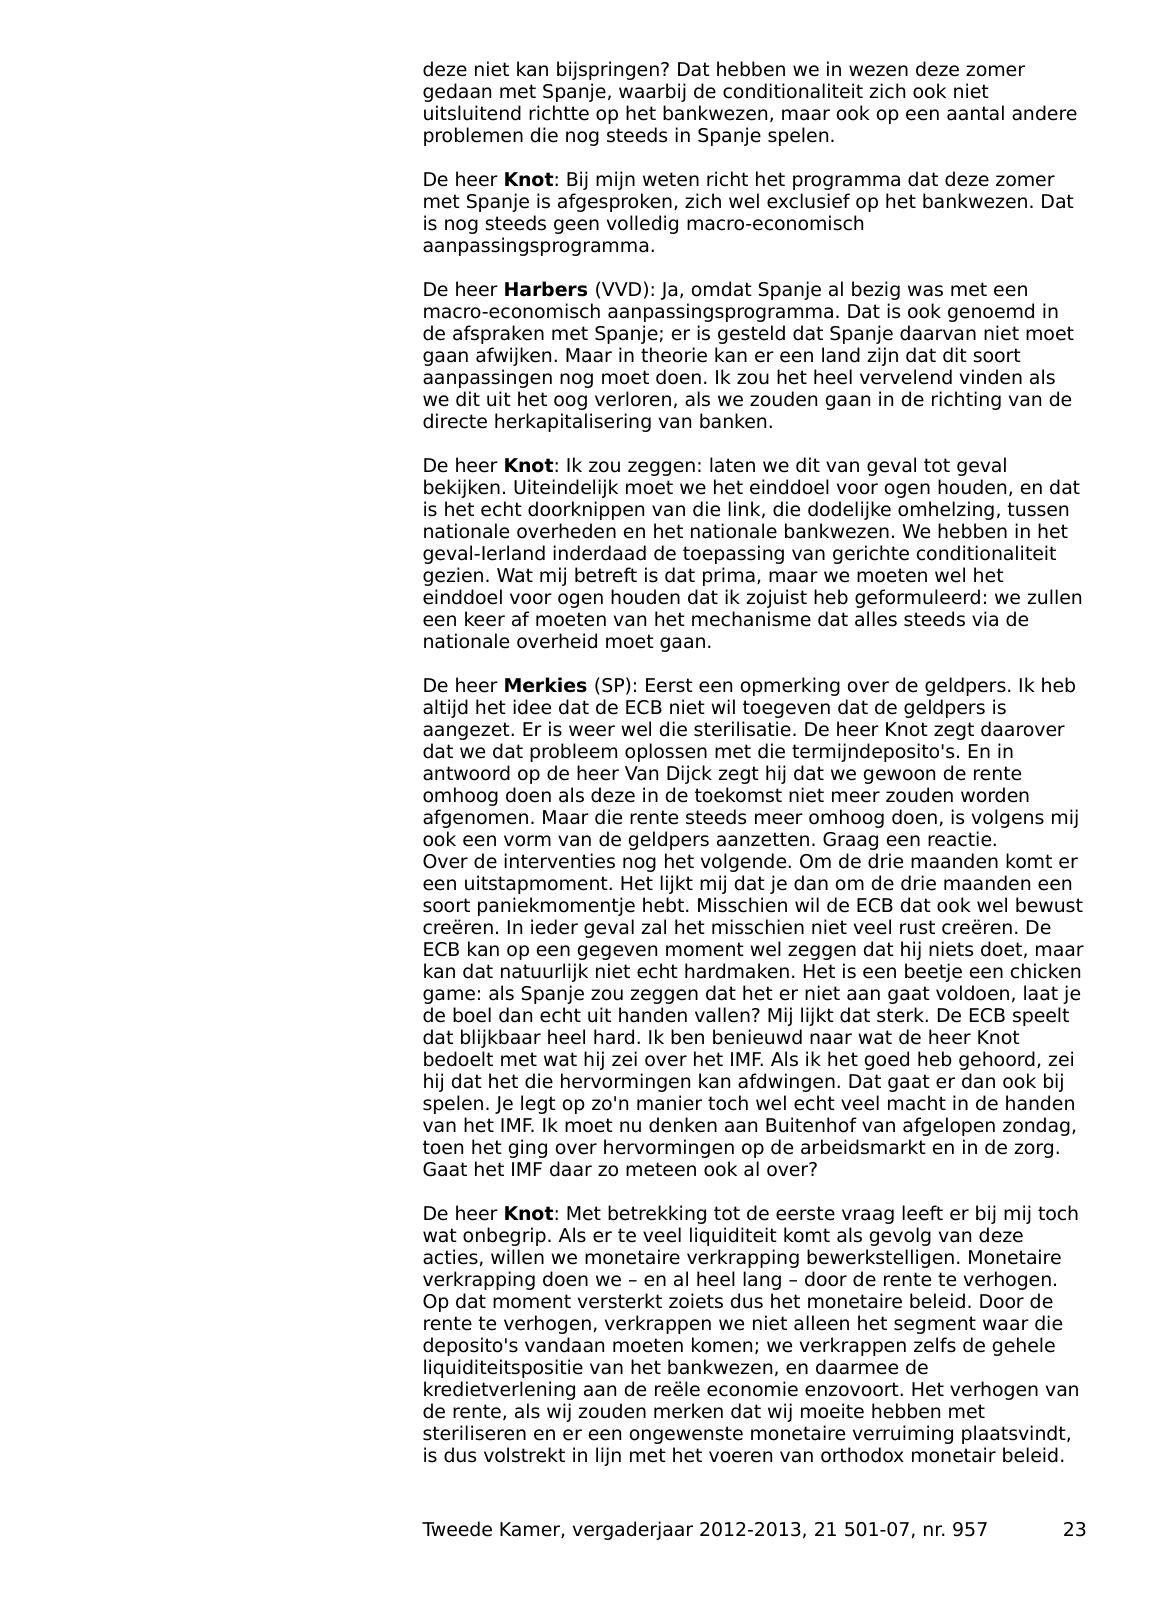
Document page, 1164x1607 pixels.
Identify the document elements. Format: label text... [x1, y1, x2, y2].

text De heer Merkies (SP): Eerst een opmerking over de geldpers. Ik heb altijd het idee dat de ECB niet wil toegeven dat de geldpers is aangezet. Er is weer wel die sterilisatie. De heer Knot zegt daarover dat we dat probleem oplossen met die termijndeposito's. En in antwoord op de heer Van Dijck zegt hij dat we gewoon de rente omhoog doen als deze in de toekomst niet meer zouden worden afgenomen. Maar die rente steeds meer omhoog doen, is volgens mij ook een vorm van de geldpers aanzetten. Graag een reactie. [422, 675, 1087, 851]
text Over de interventies nog het volgende. Om de drie maanden komt er een uitstapmoment. Het lijkt mij dat je dan om de drie maanden een soort paniekmomentje hebt. Misschien wil de ECB dat ook wel bewust creëren. In ieder geval zal het misschien niet veel rust creëren. De ECB kan op een gegeven moment wel zeggen dat hij niets doet, maar kan dat natuurlijk niet echt hardmaken. Het is een beetje een chicken game: als Spanje zou zeggen dat het er niet aan gaat voldoen, laat je de boel dan echt uit handen vallen? Mij lijkt dat sterk. De ECB speelt dat blijkbaar heel hard. Ik ben benieuwd naar wat de heer Knot bedoelt met wat hij zei over het IMF. Als ik het goed heb gehoord, zei hij dat het die hervormingen kan afdwingen. Dat gaat er dan ook bij spelen. Je legt op zo'n manier toch wel echt veel macht in de handen van het IMF. Ik moet nu denken aan Buitenhof van afgelopen zondag, toen het ging over hervormingen op de arbeidsmarkt en in de zorg. Gaat het IMF daar zo meteen ook al over? [422, 851, 1087, 1181]
text De heer Knot: Ik zou zeggen: laten we dit van geval tot geval bekijken. Uiteindelijk moet we het einddoel voor ogen houden, en dat is het echt doorknippen van die link, die dodelijke omhelzing, tussen nationale overheden en het nationale bankwezen. We hebben in het geval-Ierland inderdaad de toepassing van gerichte conditionaliteit gezien. Wat mij betreft is dat prima, maar we moeten wel het einddoel voor ogen houden dat ik zojuist heb geformuleerd: we zullen een keer af moeten van het mechanisme dat alles steeds via de nationale overheid moet gaan. [422, 455, 1087, 653]
text deze niet kan bijspringen? Dat hebben we in wezen deze zomer gedaan met Spanje, waarbij de conditionaliteit zich ook niet uitsluitend richtte op het bankwezen, maar ook op een aantal andere problemen die nog steeds in Spanje spelen. [422, 59, 1087, 147]
text De heer Knot: Met betrekking tot de eerste vraag leeft er bij mij toch wat onbegrip. Als er te veel liquiditeit komt als gevolg van deze acties, willen we monetaire verkrapping bewerkstelligen. Monetaire verkrapping doen we – en al heel lang – door de rente te verhogen. Op dat moment versterkt zoiets dus het monetaire beleid. Door de rente te verhogen, verkrappen we niet alleen het segment waar die deposito's vandaan moeten komen; we verkrappen zelfs de gehele liquiditeitspositie van het bankwezen, en daarmee de kredietverlening aan de reële economie enzovoort. Het verhogen van de rente, als wij zouden merken dat wij moeite hebben met steriliseren en er een ongewenste monetaire verruiming plaatsvindt, is dus volstrekt in lijn met het voeren van orthodox monetair beleid. [422, 1203, 1087, 1467]
text De heer Harbers (VVD): Ja, omdat Spanje al bezig was met een macro-economisch aanpassingsprogramma. Dat is ook genoemd in de afspraken met Spanje; er is gesteld dat Spanje daarvan niet moet gaan afwijken. Maar in theorie kan er een land zijn dat dit soort aanpassingen nog moet doen. Ik zou het heel vervelend vinden als we dit uit het oog verloren, als we zouden gaan in de richting van de directe herkapitalisering van banken. [422, 279, 1087, 433]
text De heer Knot: Bij mijn weten richt het programma dat deze zomer met Spanje is afgesproken, zich wel exclusief op het bankwezen. Dat is nog steeds geen volledig macro-economisch aanpassingsprogramma. [422, 169, 1087, 257]
